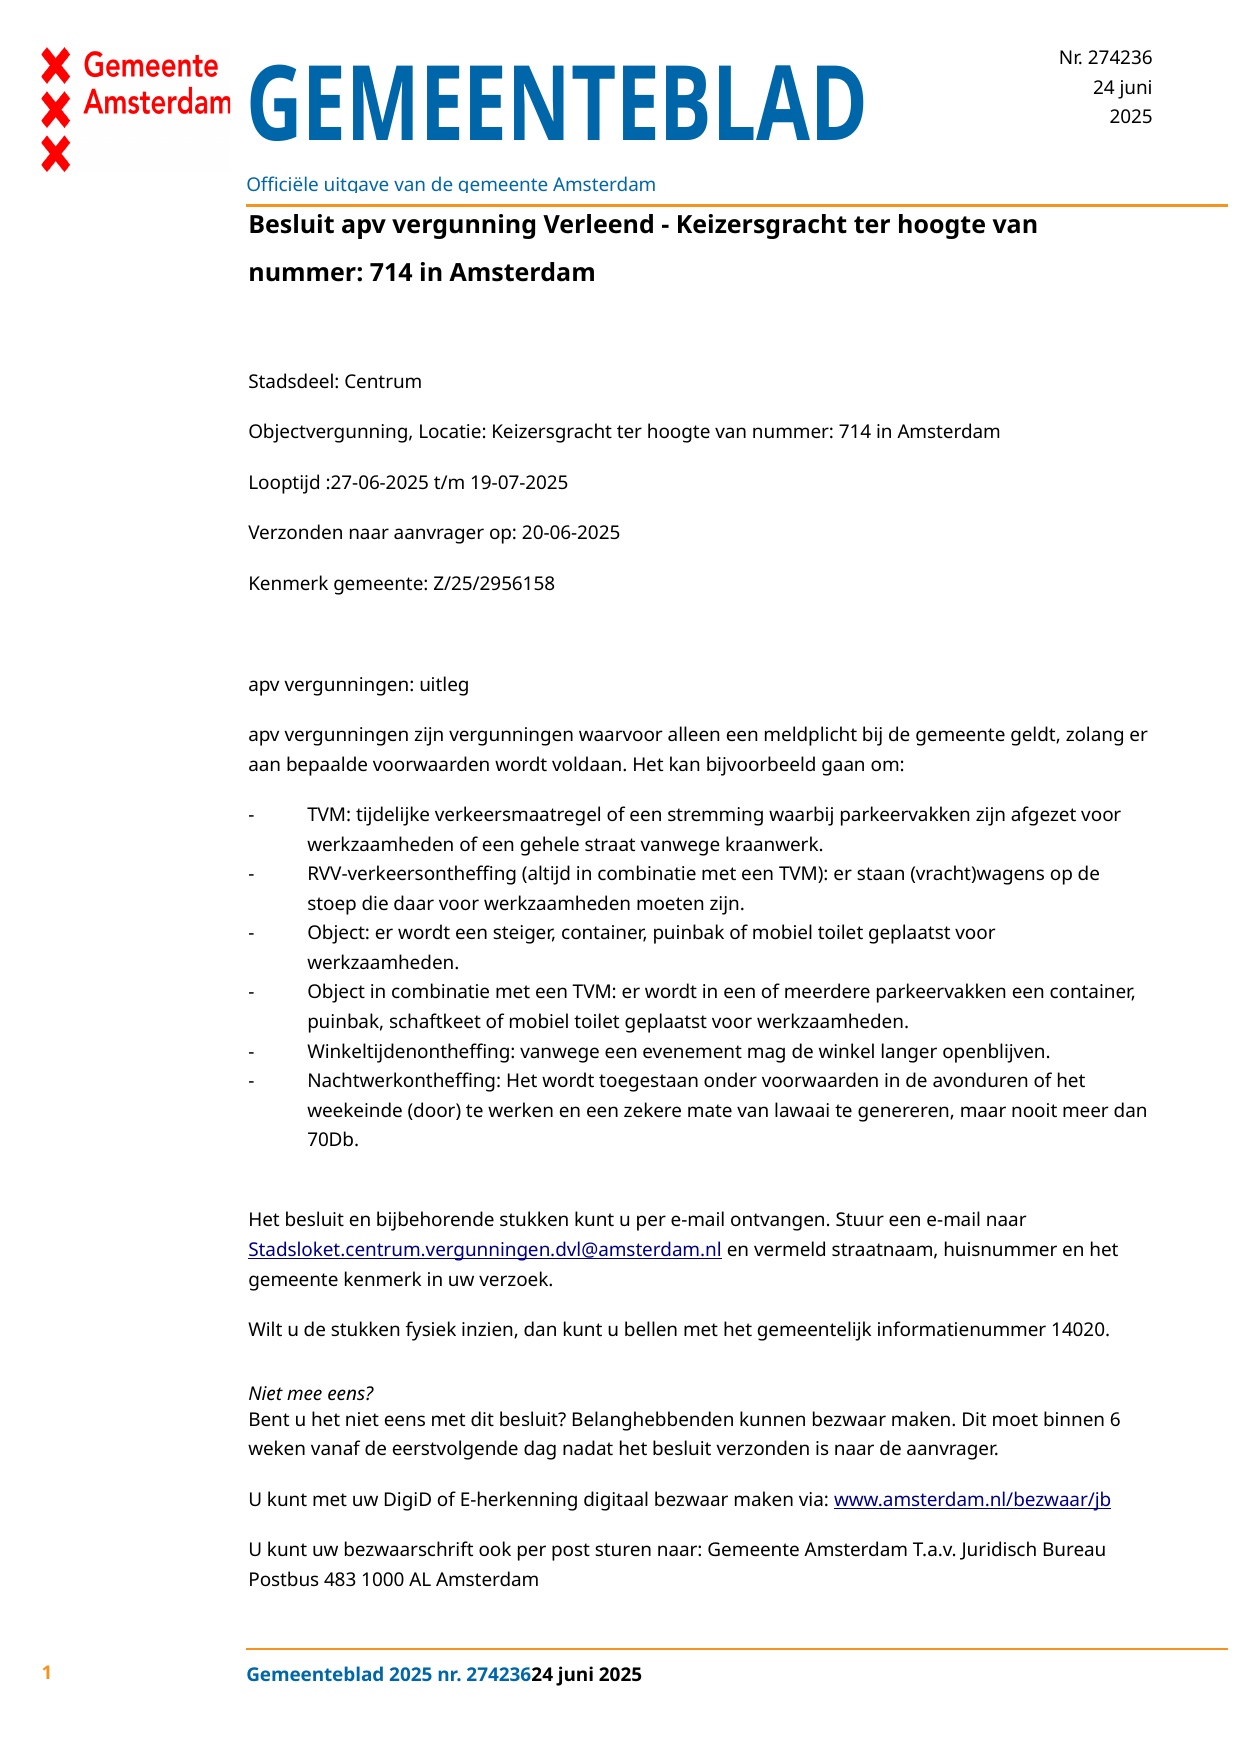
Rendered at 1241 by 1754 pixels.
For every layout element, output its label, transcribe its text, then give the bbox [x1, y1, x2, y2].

text U kunt met uw DigiD of E-herkenning digitaal bezwaar maken via: www.amsterdam.nl/bezwaar/jb [248, 1486, 1152, 1512]
text apv vergunningen: uitleg [248, 671, 1152, 697]
text apv vergunningen zijn vergunningen waarvoor alleen een meldplicht bij de gemeente geldt, zolang er aan bepaalde voorwaarden wordt voldaan. Het kan bijvoorbeeld gaan om: [248, 721, 1152, 777]
text Wilt u de stukken fysiek inzien, dan kunt u bellen met het gemeentelijk informatienummer 14020. [248, 1316, 1152, 1342]
text Looptijd :27-06-2025 t/m 19-07-2025 [248, 469, 1152, 495]
list Nachtwerkontheffing: Het wordt toegestaan onder voorwaarden in de avonduren of het weekeinde (door) te werken en een zekere mate van lawaai te genereren, maar nooit meer dan 70Db. [248, 1067, 1152, 1152]
picture [41, 47, 231, 172]
list Winkeltijdenontheffing: vanwege een evenement mag de winkel langer openblijven. [248, 1038, 1152, 1064]
text Niet mee eens? [248, 1380, 1152, 1406]
list RVV-verkeersontheffing (altijd in combinatie met een TVM): er staan (vracht)wagens op de stoep die daar voor werkzaamheden moeten zijn. [248, 860, 1152, 916]
list Object: er wordt een steiger, container, puinbak of mobiel toilet geplaatst voor werkzaamheden. [248, 919, 1152, 975]
text Objectvergunning, Locatie: Keizersgracht ter hoogte van nummer: 714 in Amsterdam [248, 419, 1152, 444]
text Het besluit en bijbehorende stukken kunt u per e-mail ontvangen. Stuur een e-mail naar Stadsloket.centrum.vergunningen.dvl@amsterdam.nl en vermeld straatnaam, huisnummer en het gemeente kenmerk in uw verzoek. [248, 1207, 1152, 1292]
list TVM: tijdelijke verkeersmaatregel of een stremming waarbij parkeervakken zijn afgezet voor werkzaamheden of een gehele straat vanwege kraanwerk. [248, 801, 1152, 857]
text Stadsdeel: Centrum [248, 368, 1152, 394]
list Object in combinatie met een TVM: er wordt in een of meerdere parkeervakken een container, puinbak, schaftkeet of mobiel toilet geplaatst voor werkzaamheden. [248, 979, 1152, 1034]
text Bent u het niet eens met dit besluit? Belanghebbenden kunnen bezwaar maken. Dit moet binnen 6 weken vanaf de eerstvolgende dag nadat het besluit verzonden is naar de aanvrager. [248, 1406, 1152, 1461]
text Kenmerk gemeente: Z/25/2956158 [248, 570, 1152, 596]
text Besluit apv vergunning Verleend - Keizersgracht ter hoogte van nummer: 714 in Amsterdam [248, 207, 1152, 288]
text U kunt uw bezwaarschrift ook per post sturen naar: Gemeente Amsterdam T.a.v. Juridisch Bureau Postbus 483 1000 AL Amsterdam [248, 1536, 1152, 1592]
text Verzonden naar aanvrager op: 20-06-2025 [248, 519, 1152, 545]
